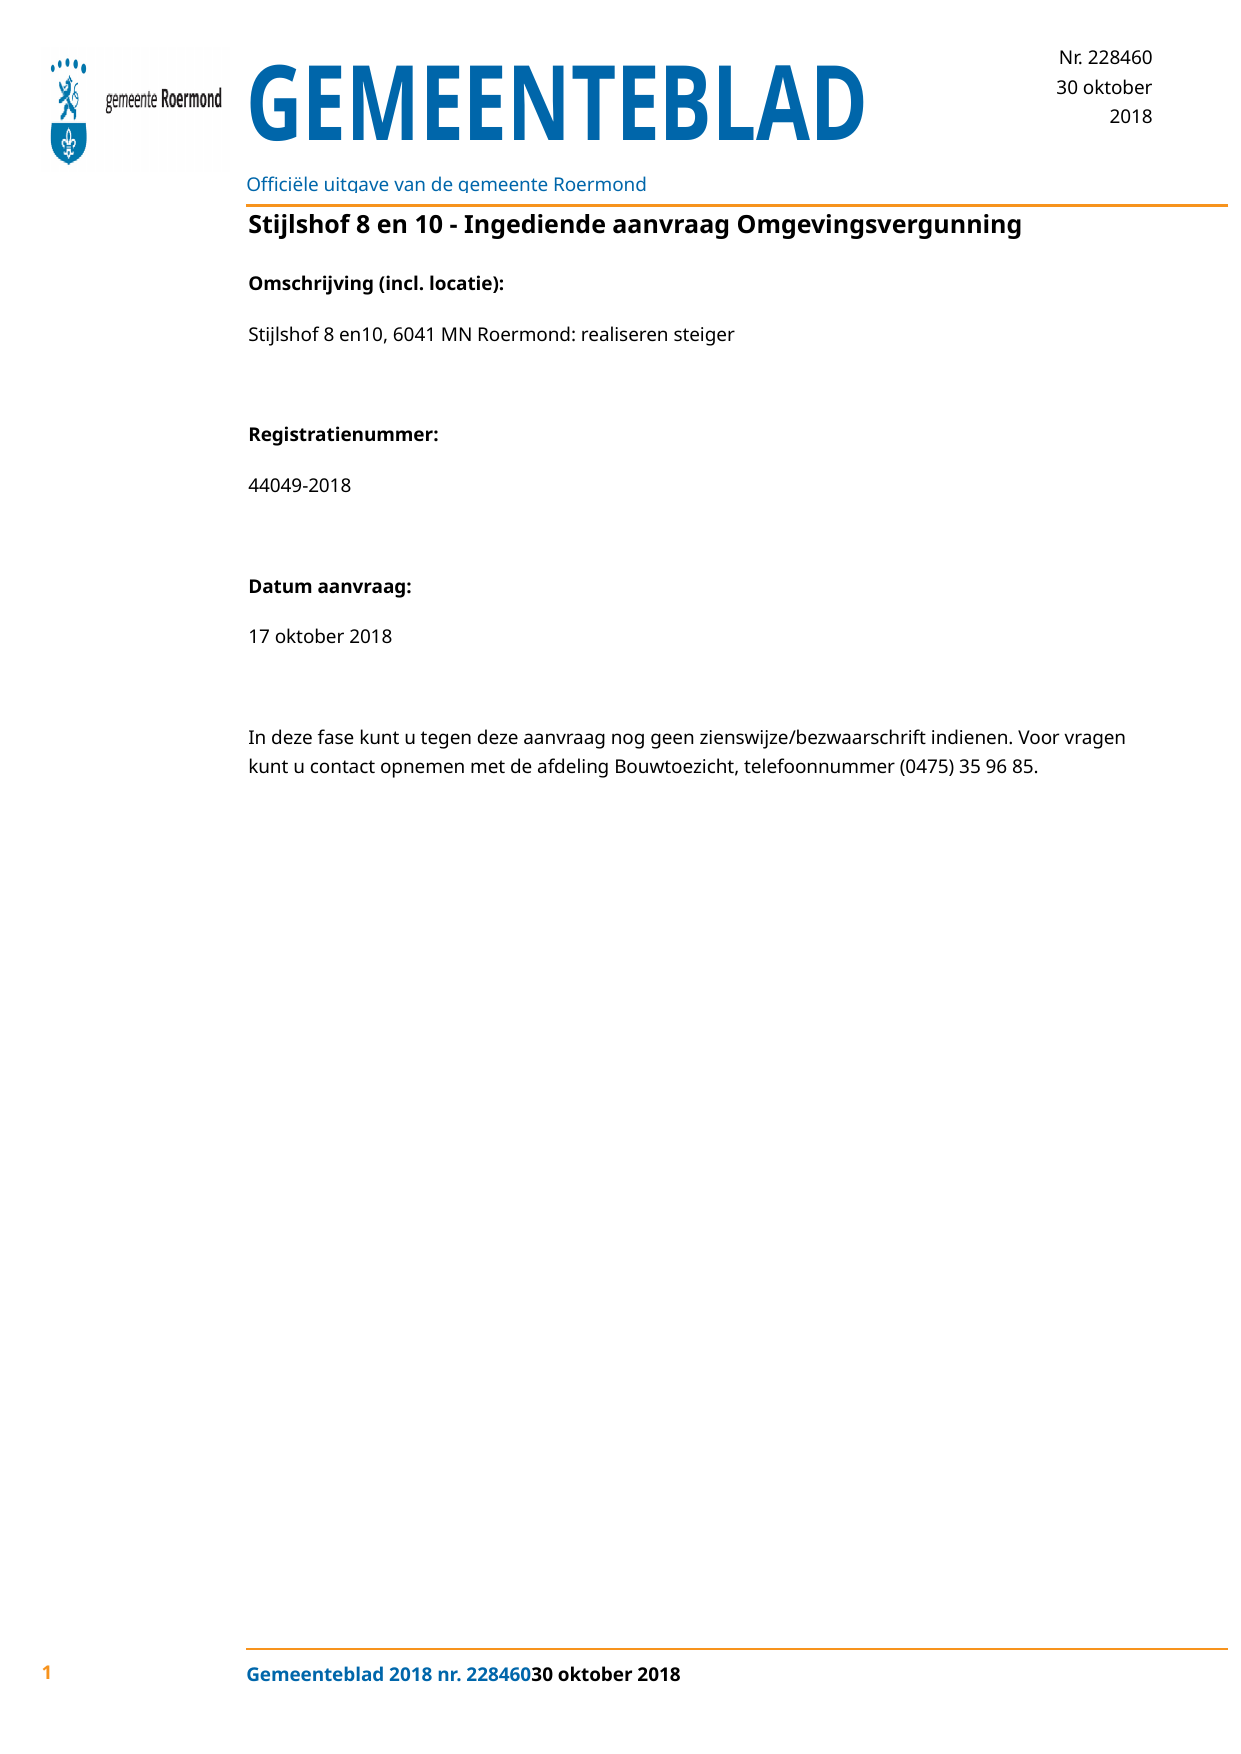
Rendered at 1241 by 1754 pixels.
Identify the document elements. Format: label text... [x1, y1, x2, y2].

text 17 oktober 2018 [248, 623, 1152, 649]
picture [41, 47, 231, 172]
text In deze fase kunt u tegen deze aanvraag nog geen zienswijze/bezwaarschrift indienen. Voor vragen kunt u contact opnemen met de afdeling Bouwtoezicht, telefoonnummer (0475) 35 96 85. [248, 724, 1152, 779]
text Registratienummer: [248, 422, 1152, 447]
text Datum aanvraag: [248, 573, 1152, 598]
text Omschrijving (incl. locatie): [248, 270, 1152, 296]
text Stijlshof 8 en 10 - Ingediende aanvraag Omgevingsvergunning [248, 207, 1152, 241]
text Stijlshof 8 en10, 6041 MN Roermond: realiseren steiger [248, 321, 1152, 346]
text 44049-2018 [248, 472, 1152, 498]
